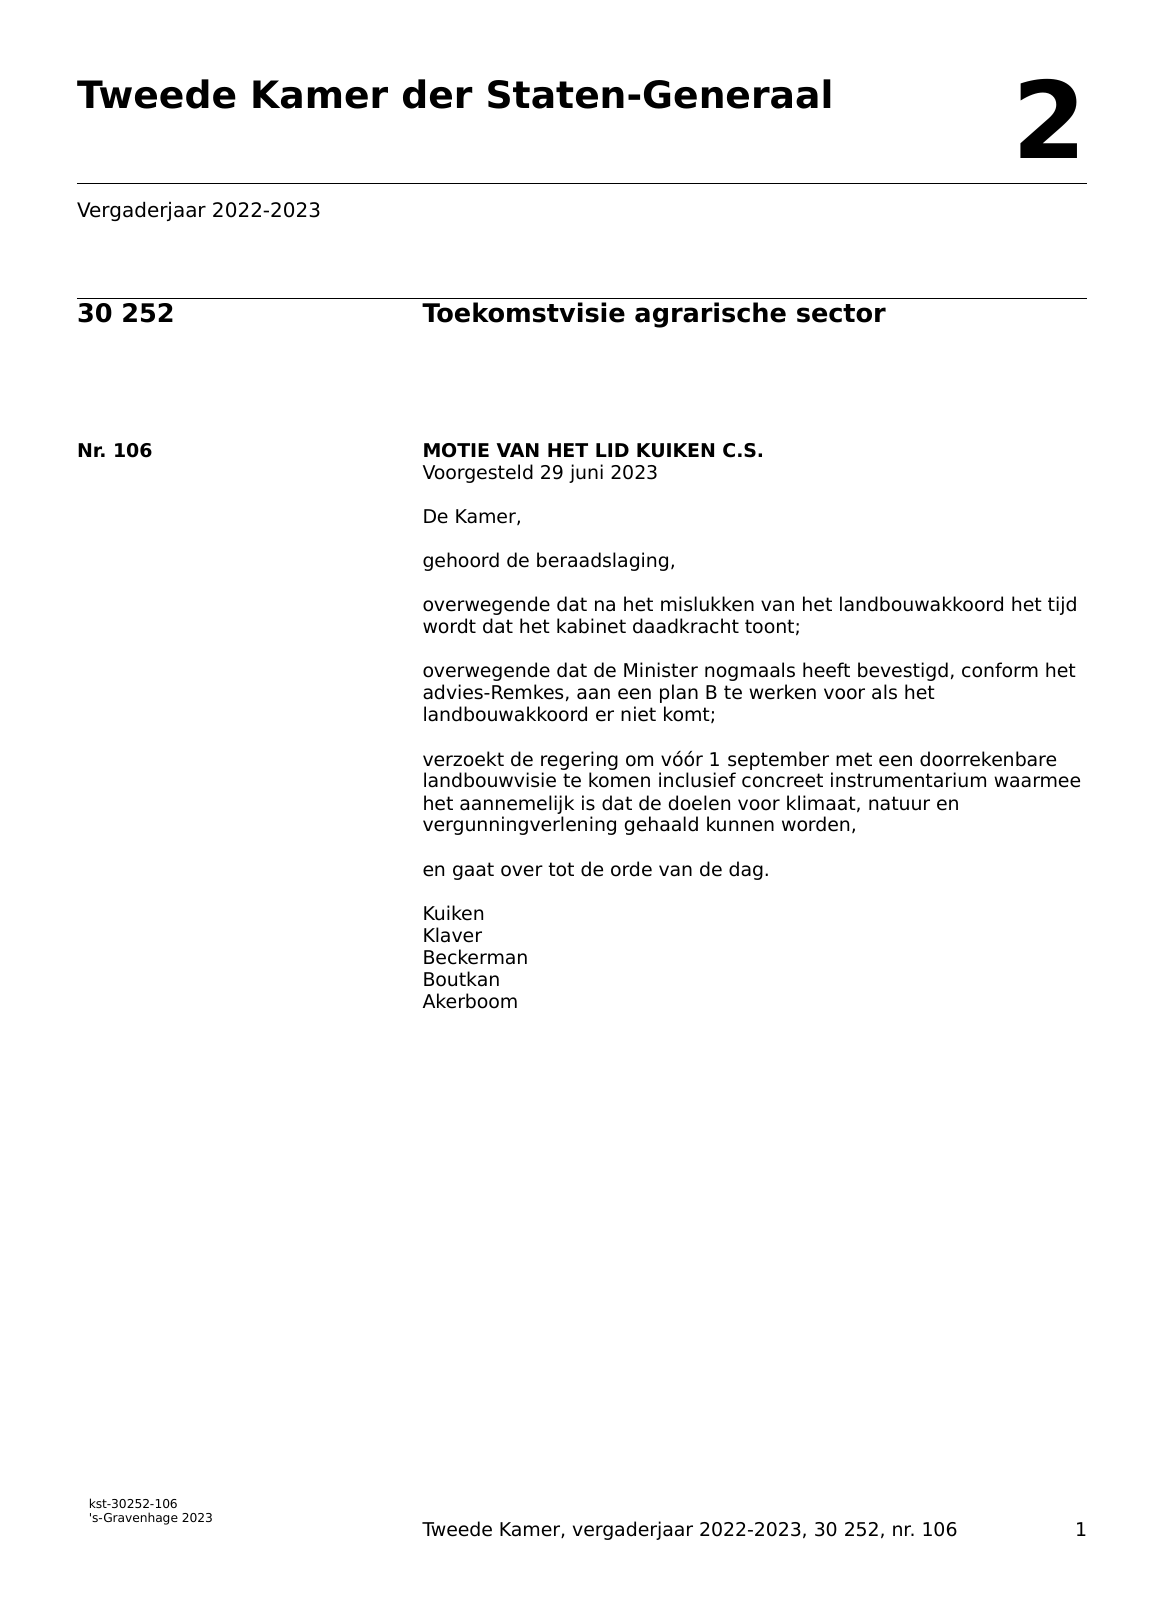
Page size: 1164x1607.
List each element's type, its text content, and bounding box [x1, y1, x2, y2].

text Klaver [422, 925, 1087, 947]
text Voorgesteld 29 juni 2023 [422, 462, 1087, 484]
text Beckerman [422, 947, 1087, 969]
text Kuiken [422, 903, 1087, 925]
subtitle 30 252 Toekomstvisie agrarische sector [77, 299, 1087, 329]
subtitle Nr. 106 MOTIE VAN HET LID KUIKEN C.S. [77, 440, 1087, 462]
text verzoekt de regering om vóór 1 september met een doorrekenbare landbouwvisie te komen inclusief concreet instrumentarium waarmee het aannemelijk is dat de doelen voor klimaat, natuur en vergunningverlening gehaald kunnen worden, [422, 748, 1087, 836]
text De Kamer, [422, 506, 1087, 528]
table_header 2 [886, 59, 1087, 183]
text overwegende dat de Minister nogmaals heeft bevestigd, conform het advies-Remkes, aan een plan B te werken voor als het landbouwakkoord er niet komt; [422, 660, 1087, 726]
text Boutkan [422, 969, 1087, 991]
text overwegende dat na het mislukken van het landbouwakkoord het tijd wordt dat het kabinet daadkracht toont; [422, 594, 1087, 638]
table_cell Vergaderjaar 2022-2023 [77, 184, 1087, 298]
text Akerboom [422, 991, 1087, 1013]
text gehoord de beraadslaging, [422, 550, 1087, 572]
table_header Tweede Kamer der Staten-Generaal [77, 59, 886, 183]
text 's-Gravenhage 2023 [88, 1511, 323, 1525]
text kst-30252-106 [88, 1497, 323, 1511]
text en gaat over tot de orde van de dag. [422, 858, 1087, 881]
